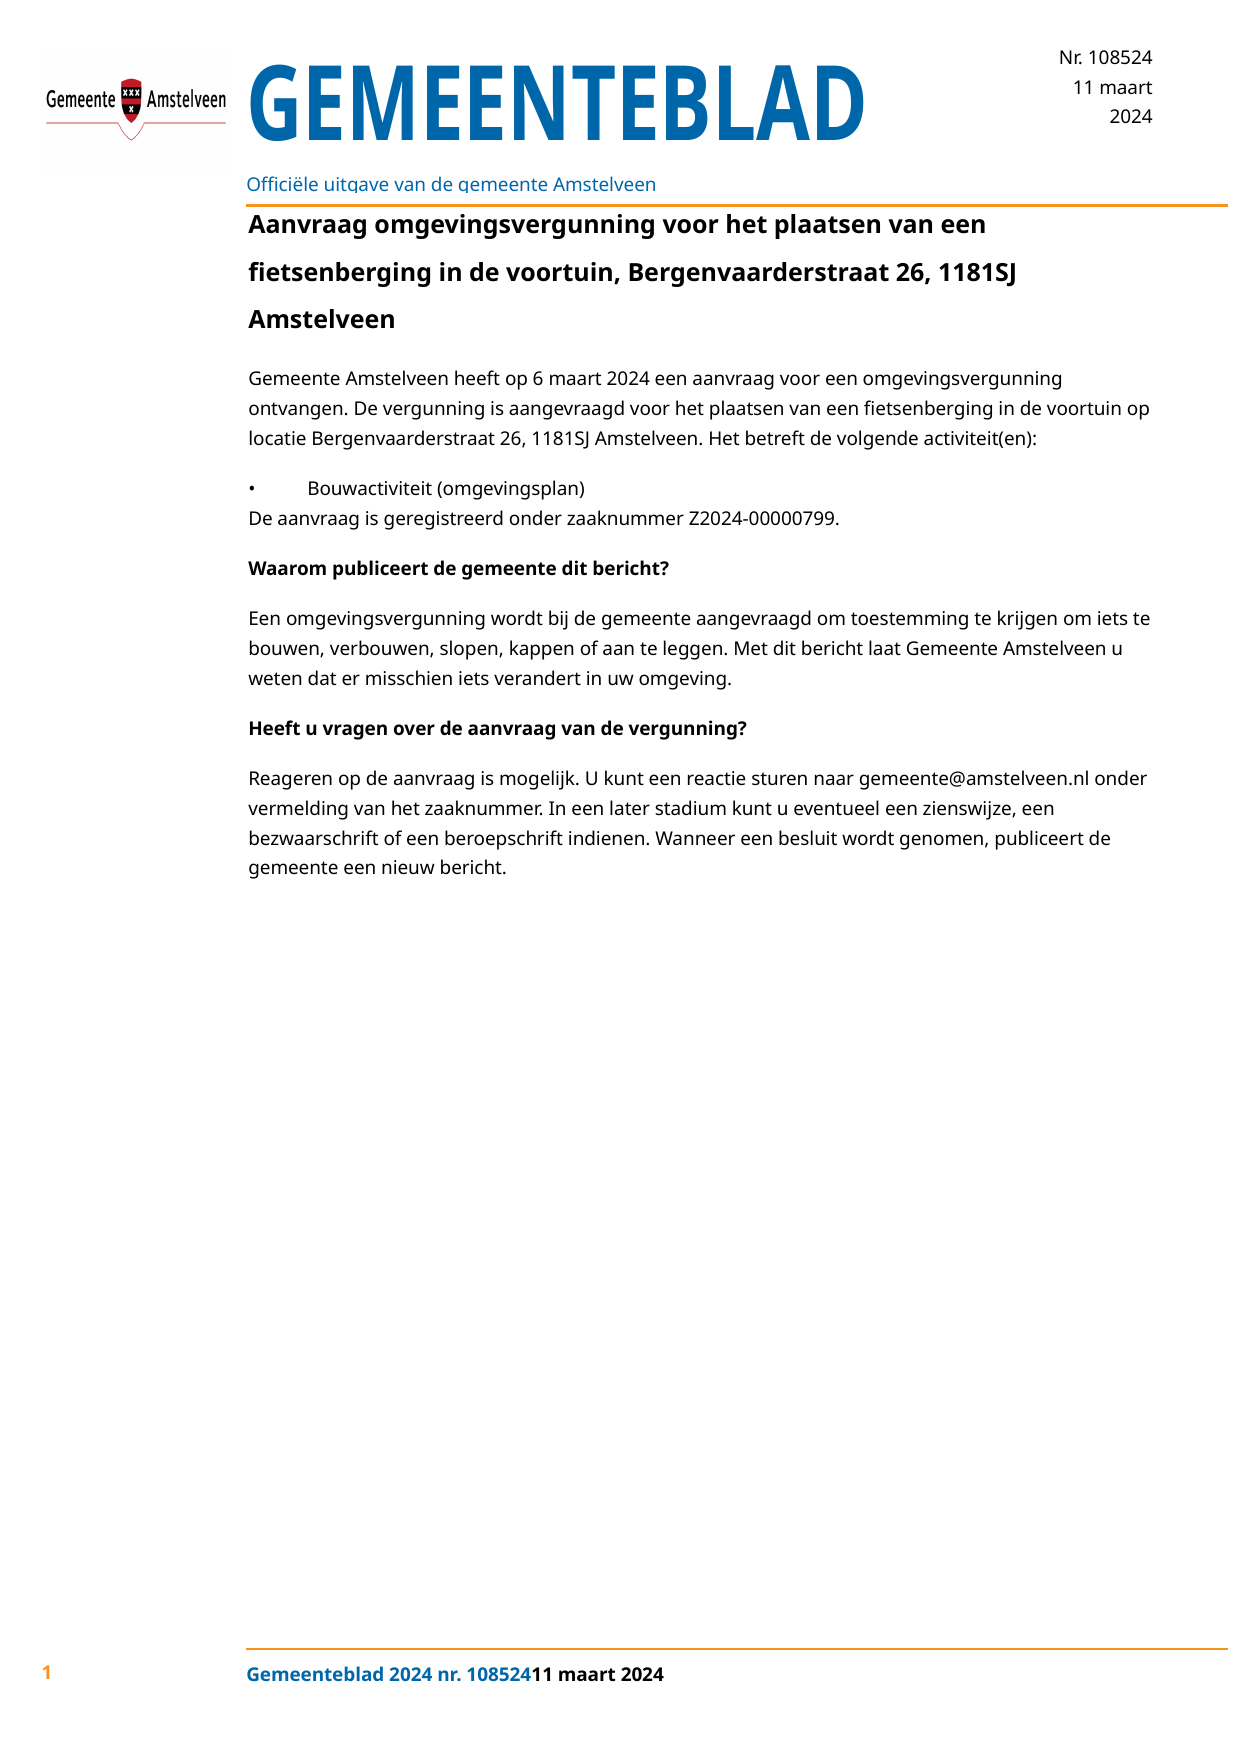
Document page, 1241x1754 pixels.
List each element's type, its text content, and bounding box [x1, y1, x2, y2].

text De aanvraag is geregistreerd onder zaaknummer Z2024-00000799. [248, 505, 1152, 530]
text Heeft u vragen over de aanvraag van de vergunning? [248, 715, 1152, 741]
picture [41, 47, 231, 172]
text Gemeente Amstelveen heeft op 6 maart 2024 een aanvraag voor een omgevingsvergunning ontvangen. De vergunning is aangevraagd voor het plaatsen van een fietsenberging in de voortuin op locatie Bergenvaarderstraat 26, 1181SJ Amstelveen. Het betreft de volgende activiteit(en): [248, 366, 1152, 450]
text Aanvraag omgevingsvergunning voor het plaatsen van een fietsenberging in de voortuin, Bergenvaarderstraat 26, 1181SJ Amstelveen [248, 207, 1152, 336]
text Waarom publiceert de gemeente dit bericht? [248, 555, 1152, 581]
list Bouwactiviteit (omgevingsplan) [248, 475, 1152, 501]
text Een omgevingsvergunning wordt bij de gemeente aangevraagd om toestemming te krijgen om iets te bouwen, verbouwen, slopen, kappen of aan te leggen. Met dit bericht laat Gemeente Amstelveen u weten dat er misschien iets verandert in uw omgeving. [248, 606, 1152, 690]
text Reageren op de aanvraag is mogelijk. U kunt een reactie sturen naar gemeente@amstelveen.nl onder vermelding van het zaaknummer. In een later stadium kunt u eventueel een zienswijze, een bezwaarschrift of een beroepschrift indienen. Wanneer een besluit wordt genomen, publiceert de gemeente een nieuw bericht. [248, 766, 1152, 880]
